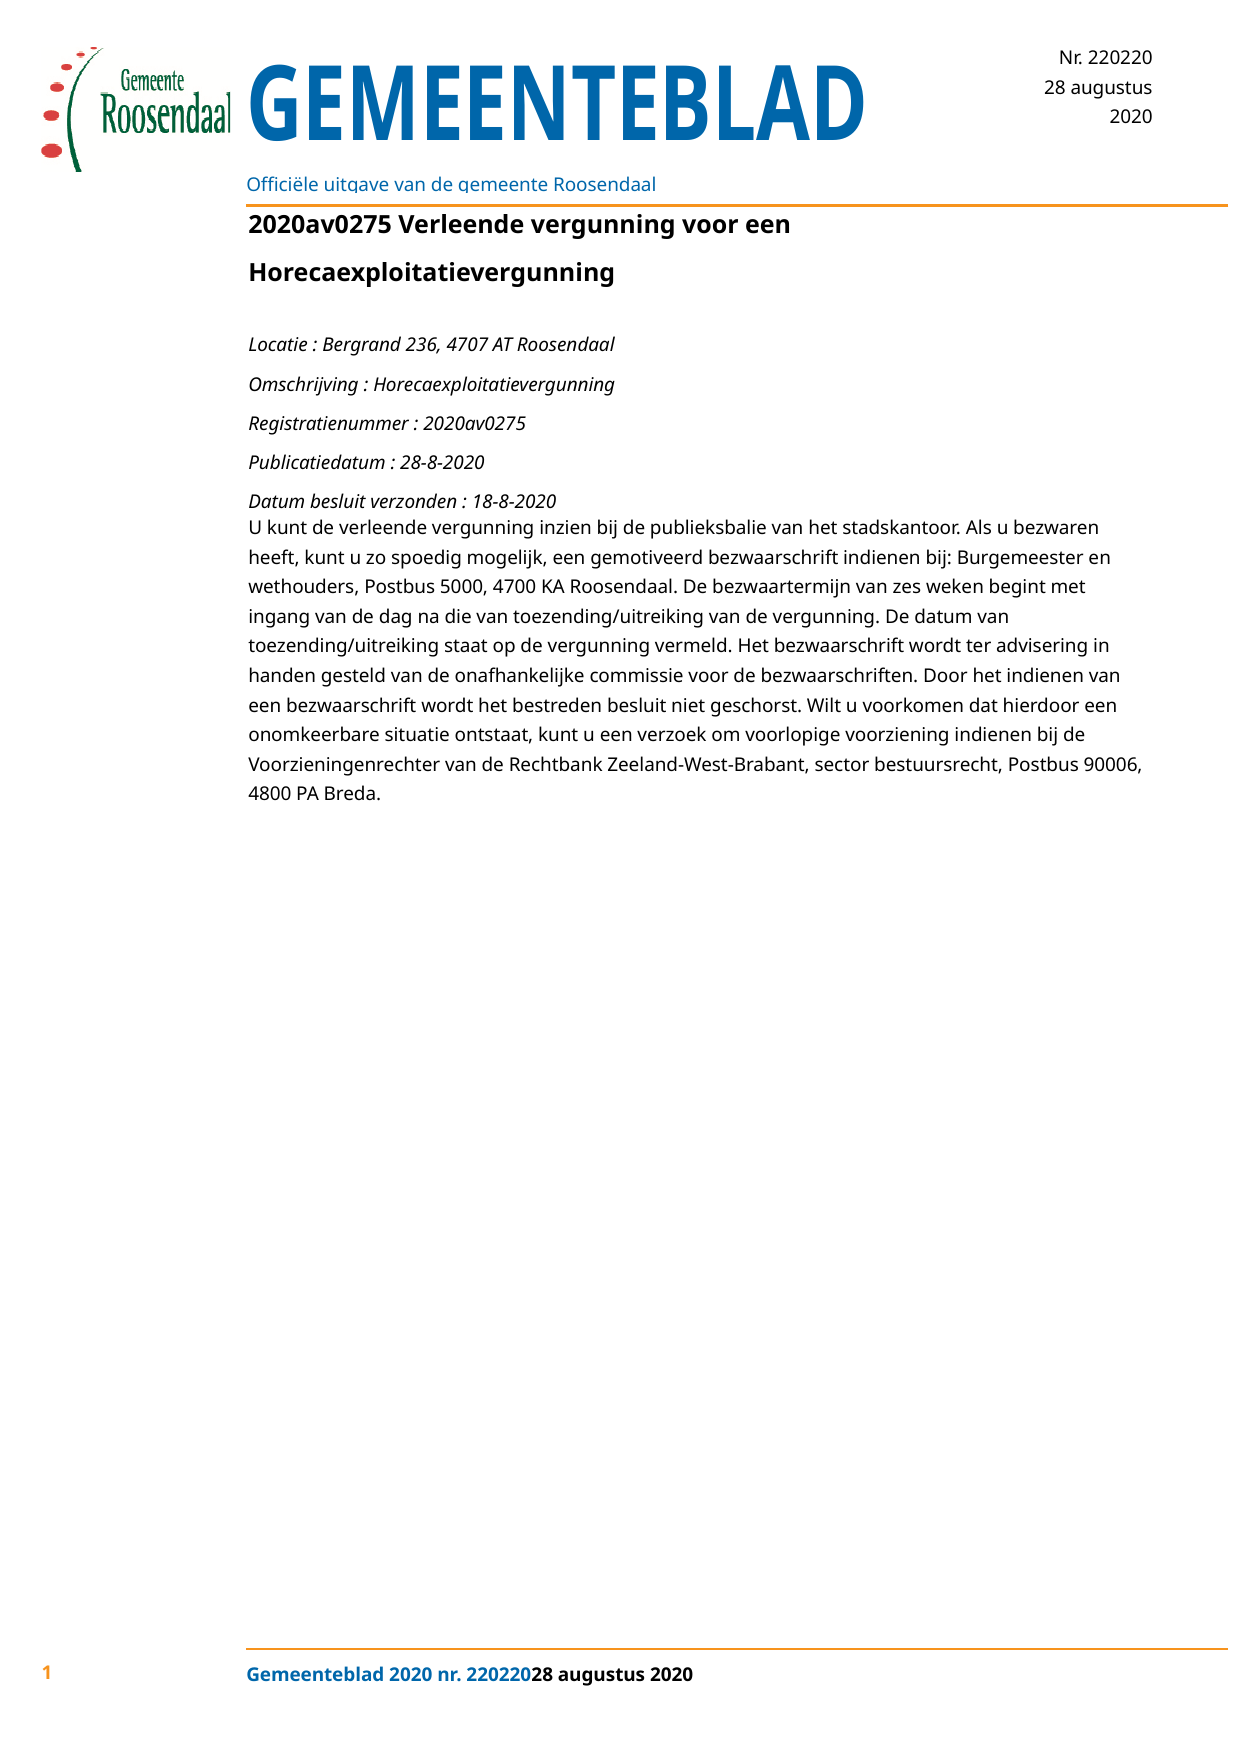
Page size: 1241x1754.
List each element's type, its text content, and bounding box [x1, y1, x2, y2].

text Locatie : Bergrand 236, 4707 AT Roosendaal [248, 331, 1152, 357]
text Publicatiedatum : 28-8-2020 [248, 449, 1152, 475]
text U kunt de verleende vergunning inzien bij de publieksbalie van het stadskantoor. Als u bezwaren heeft, kunt u zo spoedig mogelijk, een gemotiveerd bezwaarschrift indienen bij: Burgemeester en wethouders, Postbus 5000, 4700 KA Roosendaal. De bezwaartermijn van zes weken begint met ingang van de dag na die van toezending/uitreiking van de vergunning. De datum van toezending/uitreiking staat op de vergunning vermeld. Het bezwaarschrift wordt ter advisering in handen gesteld van de onafhankelijke commissie voor de bezwaarschriften. Door het indienen van een bezwaarschrift wordt het bestreden besluit niet geschorst. Wilt u voorkomen dat hierdoor een onomkeerbare situatie ontstaat, kunt u een verzoek om voorlopige voorziening indienen bij de Voorzieningenrechter van de Rechtbank Zeeland-West-Brabant, sector bestuursrecht, Postbus 90006, 4800 PA Breda. [248, 514, 1152, 806]
text Datum besluit verzonden : 18-8-2020 [248, 488, 1152, 514]
text Omschrijving : Horecaexploitatievergunning [248, 371, 1152, 396]
text 2020av0275 Verleende vergunning voor een Horecaexploitatievergunning [248, 207, 1152, 288]
picture [41, 47, 231, 172]
text Registratienummer : 2020av0275 [248, 410, 1152, 436]
